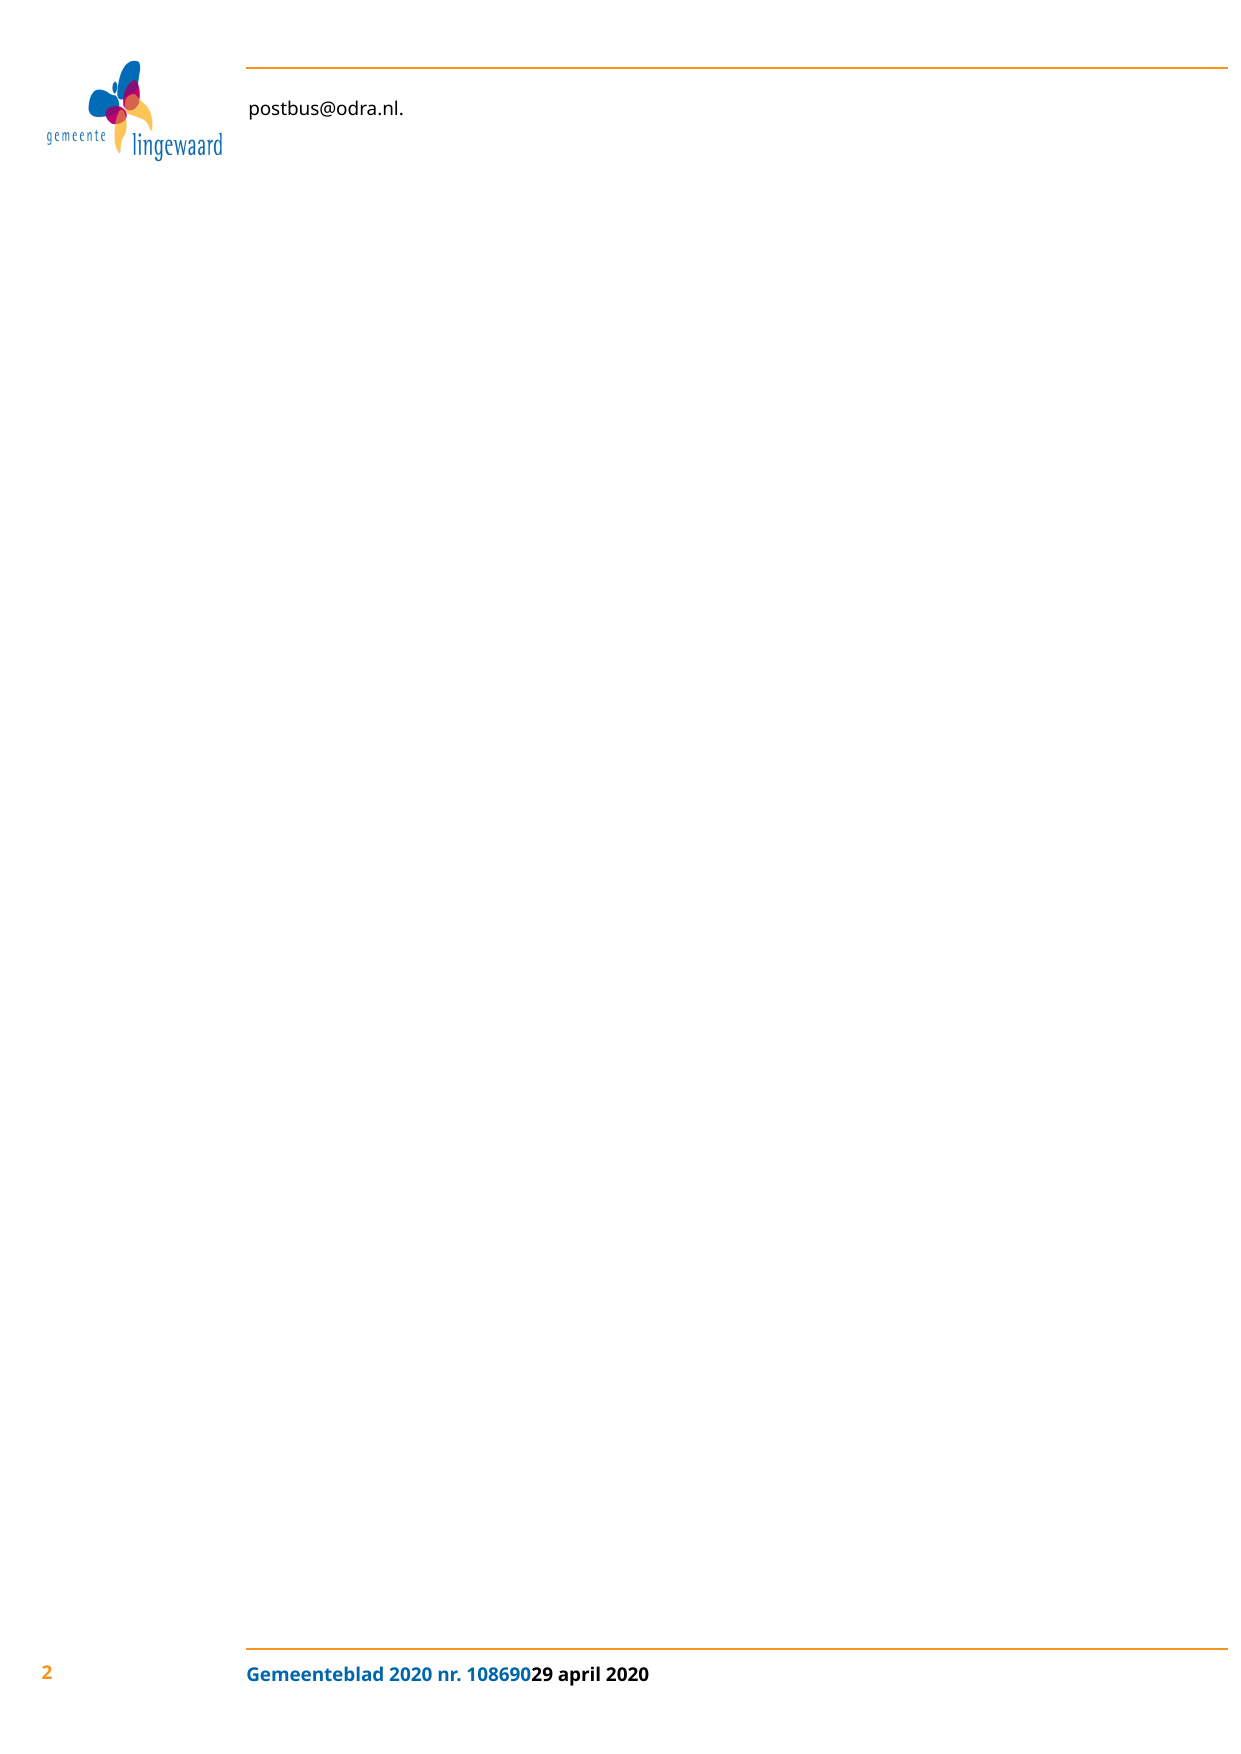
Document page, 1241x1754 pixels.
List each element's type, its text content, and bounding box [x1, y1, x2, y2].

text postbus@odra.nl. [248, 95, 1152, 121]
picture [41, 47, 231, 172]
